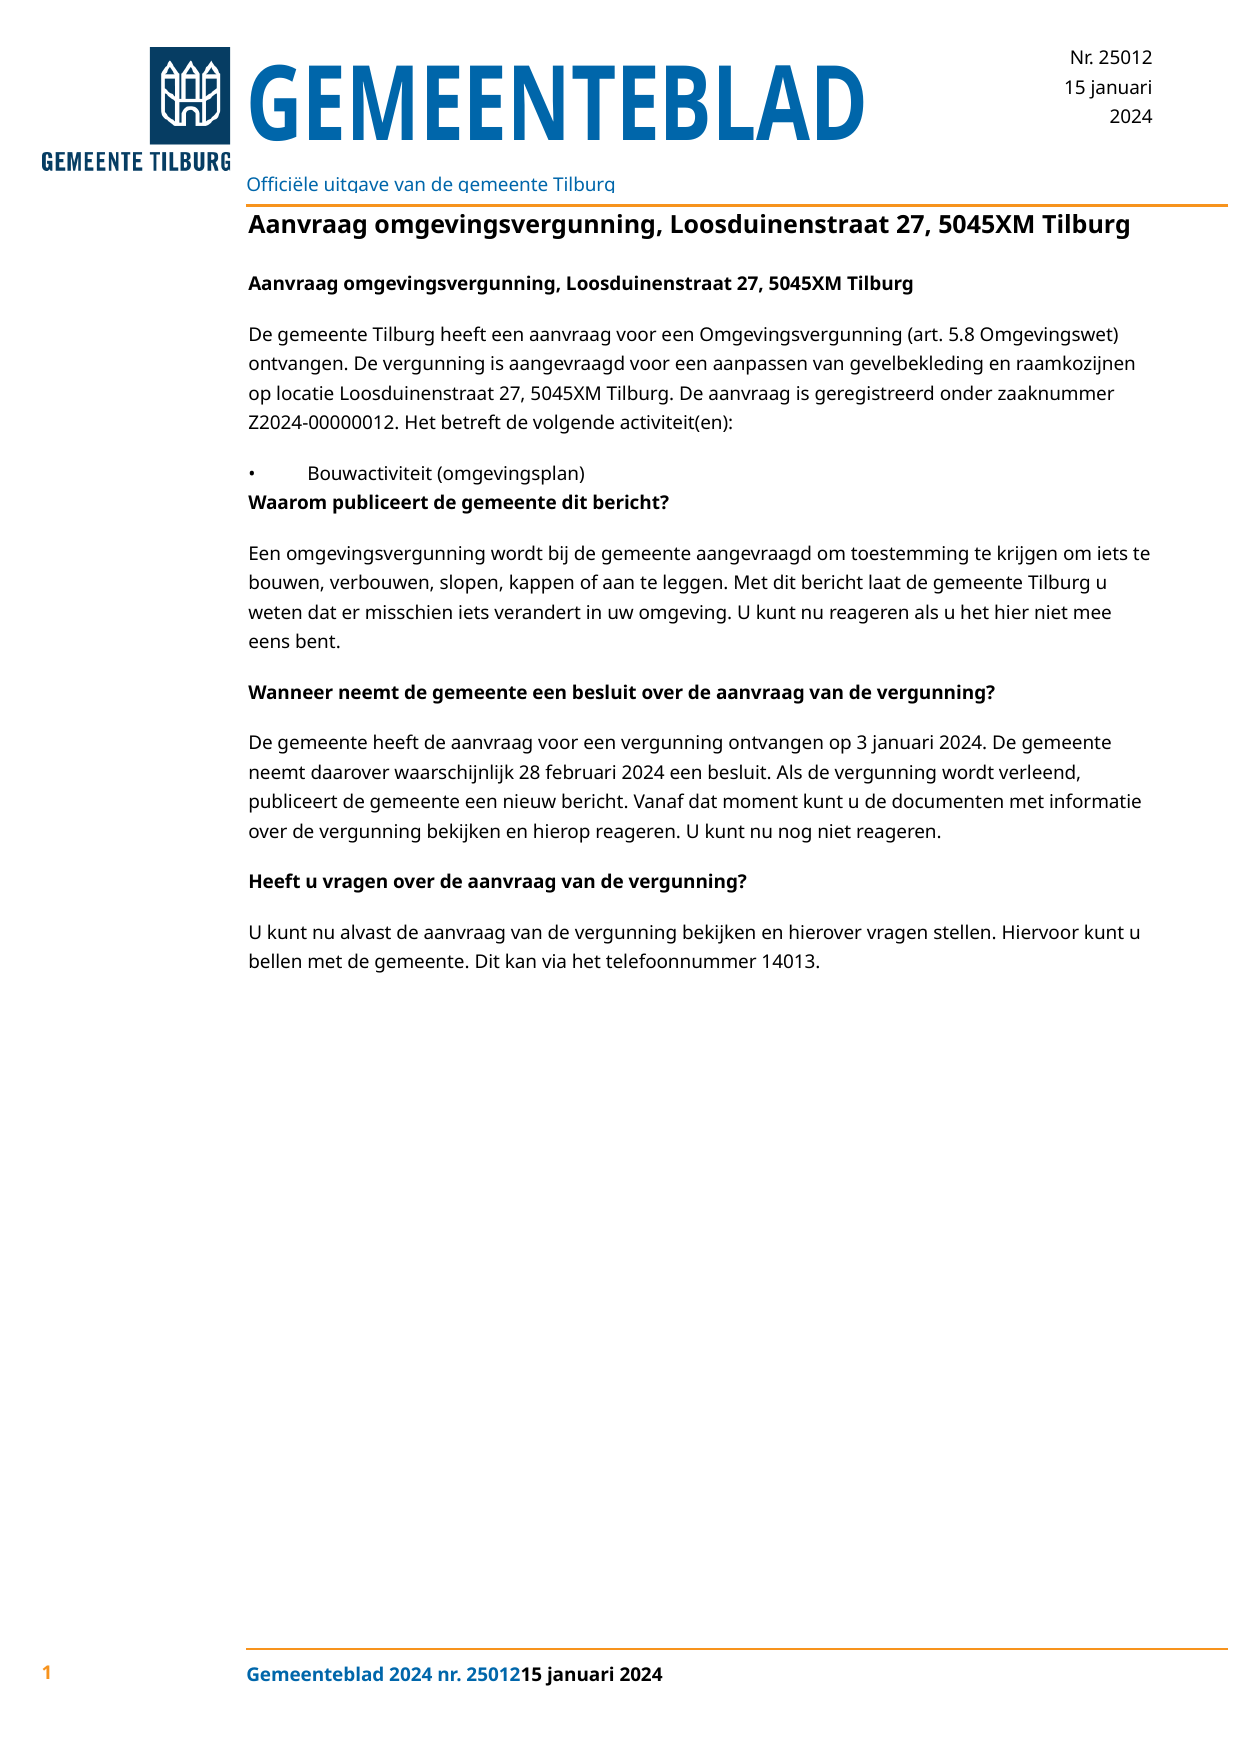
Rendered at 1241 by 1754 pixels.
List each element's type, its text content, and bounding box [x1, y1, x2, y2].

text Aanvraag omgevingsvergunning, Loosduinenstraat 27, 5045XM Tilburg [248, 207, 1152, 241]
text Aanvraag omgevingsvergunning, Loosduinenstraat 27, 5045XM Tilburg [248, 270, 1152, 296]
text Heeft u vragen over de aanvraag van de vergunning? [248, 869, 1152, 894]
picture [41, 47, 231, 172]
text De gemeente heeft de aanvraag voor een vergunning ontvangen op 3 januari 2024. De gemeente neemt daarover waarschijnlijk 28 februari 2024 een besluit. Als de vergunning wordt verleend, publiceert de gemeente een nieuw bericht. Vanaf dat moment kunt u de documenten met informatie over de vergunning bekijken en hierop reageren. U kunt nu nog niet reageren. [248, 729, 1152, 844]
text De gemeente Tilburg heeft een aanvraag voor een Omgevingsvergunning (art. 5.8 Omgevingswet) ontvangen. De vergunning is aangevraagd voor een aanpassen van gevelbekleding en raamkozijnen op locatie Loosduinenstraat 27, 5045XM Tilburg. De aanvraag is geregistreerd onder zaaknummer Z2024-00000012. Het betreft de volgende activiteit(en): [248, 321, 1152, 435]
text Een omgevingsvergunning wordt bij de gemeente aangevraagd om toestemming te krijgen om iets te bouwen, verbouwen, slopen, kappen of aan te leggen. Met dit bericht laat de gemeente Tilburg u weten dat er misschien iets verandert in uw omgeving. U kunt nu reageren als u het hier niet mee eens bent. [248, 540, 1152, 654]
text Wanneer neemt de gemeente een besluit over de aanvraag van de vergunning? [248, 679, 1152, 705]
list Bouwactiviteit (omgevingsplan) [248, 460, 1152, 486]
text Waarom publiceert de gemeente dit bericht? [248, 489, 1152, 515]
text U kunt nu alvast de aanvraag van de vergunning bekijken en hierover vragen stellen. Hiervoor kunt u bellen met de gemeente. Dit kan via het telefoonnummer 14013. [248, 919, 1152, 974]
